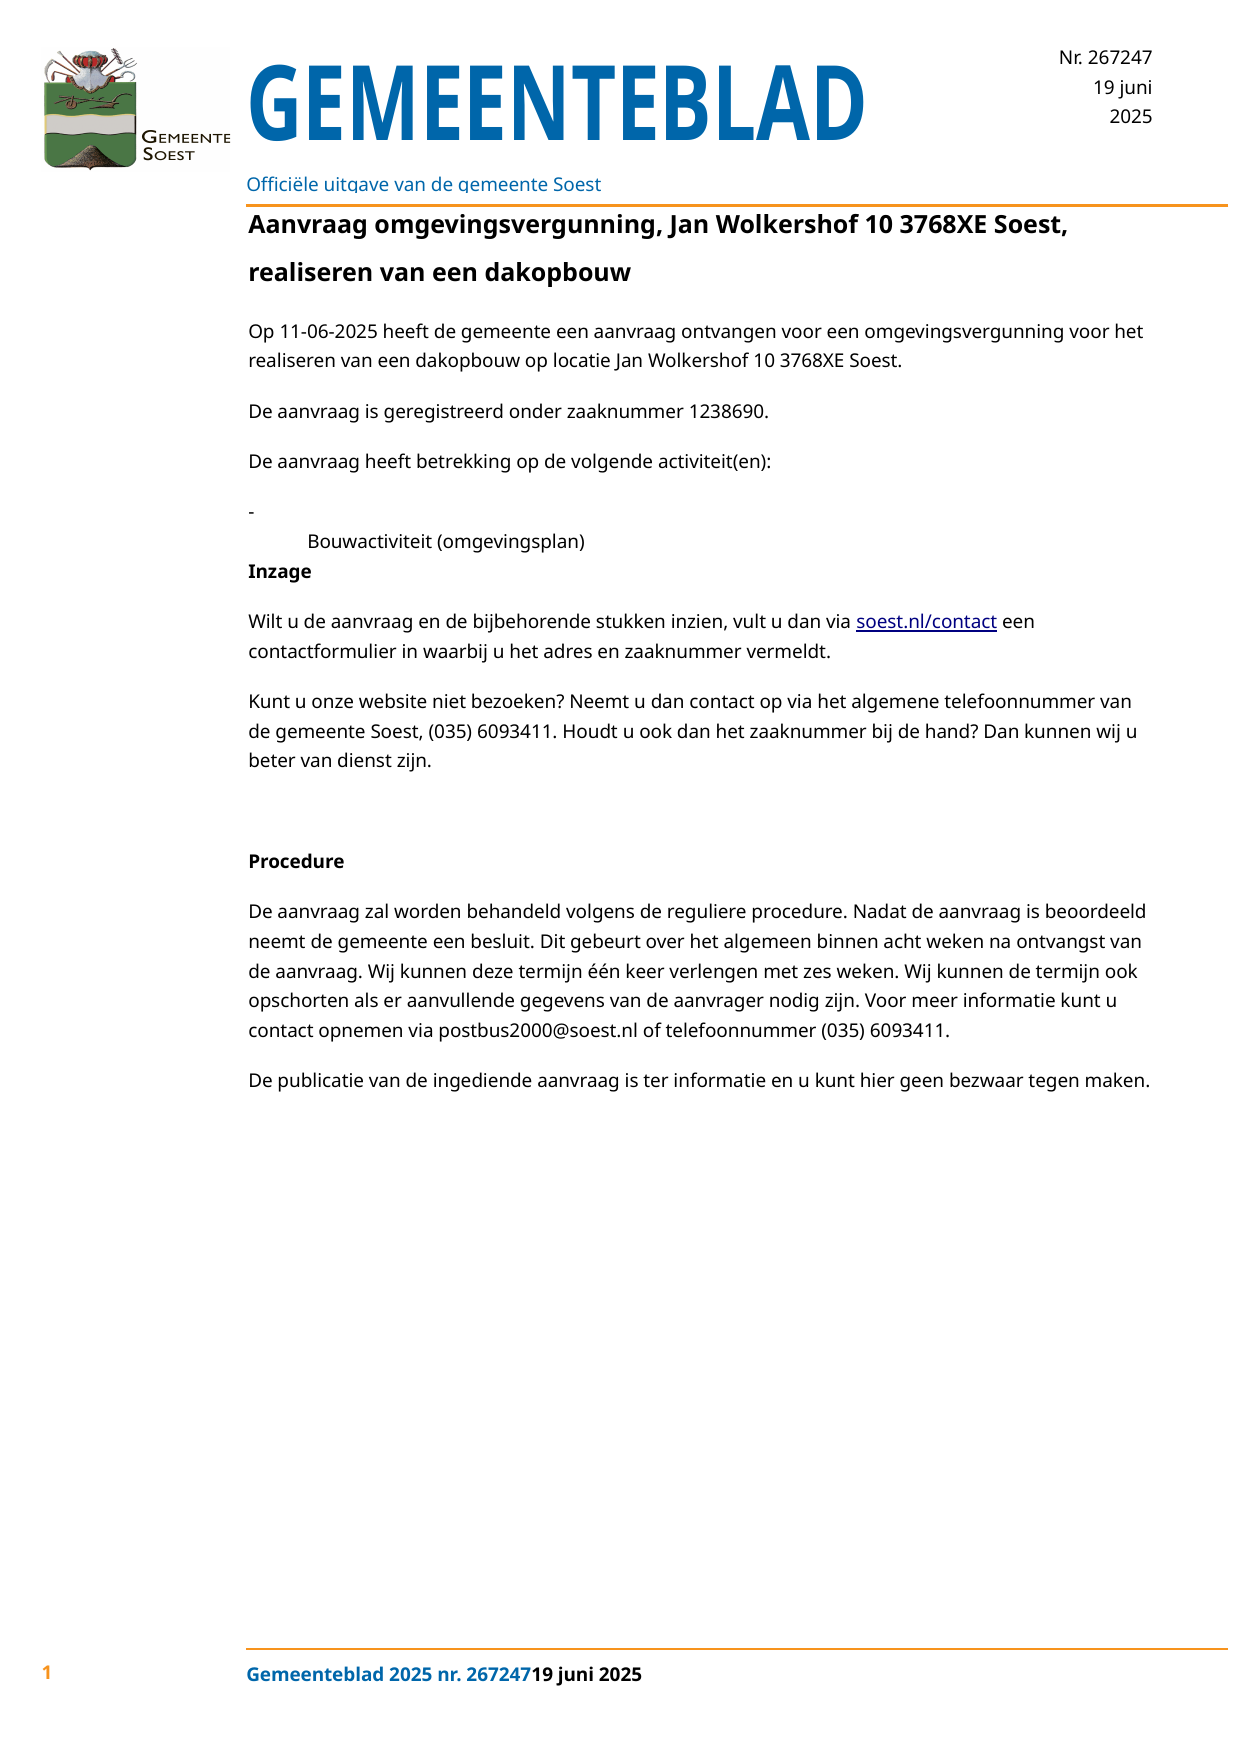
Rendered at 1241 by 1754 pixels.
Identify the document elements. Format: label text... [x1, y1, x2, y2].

text Aanvraag omgevingsvergunning, Jan Wolkershof 10 3768XE Soest, realiseren van een dakopbouw [248, 207, 1152, 288]
text Op 11-06-2025 heeft de gemeente een aanvraag ontvangen voor een omgevingsvergunning voor het realiseren van een dakopbouw op locatie Jan Wolkershof 10 3768XE Soest. [248, 318, 1152, 373]
list Bouwactiviteit (omgevingsplan) [248, 528, 1152, 554]
text Wilt u de aanvraag en de bijbehorende stukken inzien, vult u dan via soest.nl/contact een contactformulier in waarbij u het adres en zaaknummer vermeldt. [248, 608, 1152, 664]
text Kunt u onze website niet bezoeken? Neemt u dan contact op via het algemene telefoonnummer van de gemeente Soest, (035) 6093411. Houdt u ook dan het zaaknummer bij de hand? Dan kunnen wij u beter van dienst zijn. [248, 688, 1152, 773]
text De publicatie van de ingediende aanvraag is ter informatie en u kunt hier geen bezwaar tegen maken. [248, 1067, 1152, 1093]
picture [41, 47, 231, 172]
text Inzage [248, 558, 1152, 584]
text De aanvraag heeft betrekking op de volgende activiteit(en): [248, 448, 1152, 474]
text De aanvraag zal worden behandeld volgens de reguliere procedure. Nadat de aanvraag is beoordeeld neemt de gemeente een besluit. Dit gebeurt over het algemeen binnen acht weken na ontvangst van de aanvraag. Wij kunnen deze termijn één keer verlengen met zes weken. Wij kunnen de termijn ook opschorten als er aanvullende gegevens van de aanvrager nodig zijn. Voor meer informatie kunt u contact opnemen via postbus2000@soest.nl of telefoonnummer (035) 6093411. [248, 899, 1152, 1043]
text De aanvraag is geregistreerd onder zaaknummer 1238690. [248, 398, 1152, 424]
text Procedure [248, 848, 1152, 874]
